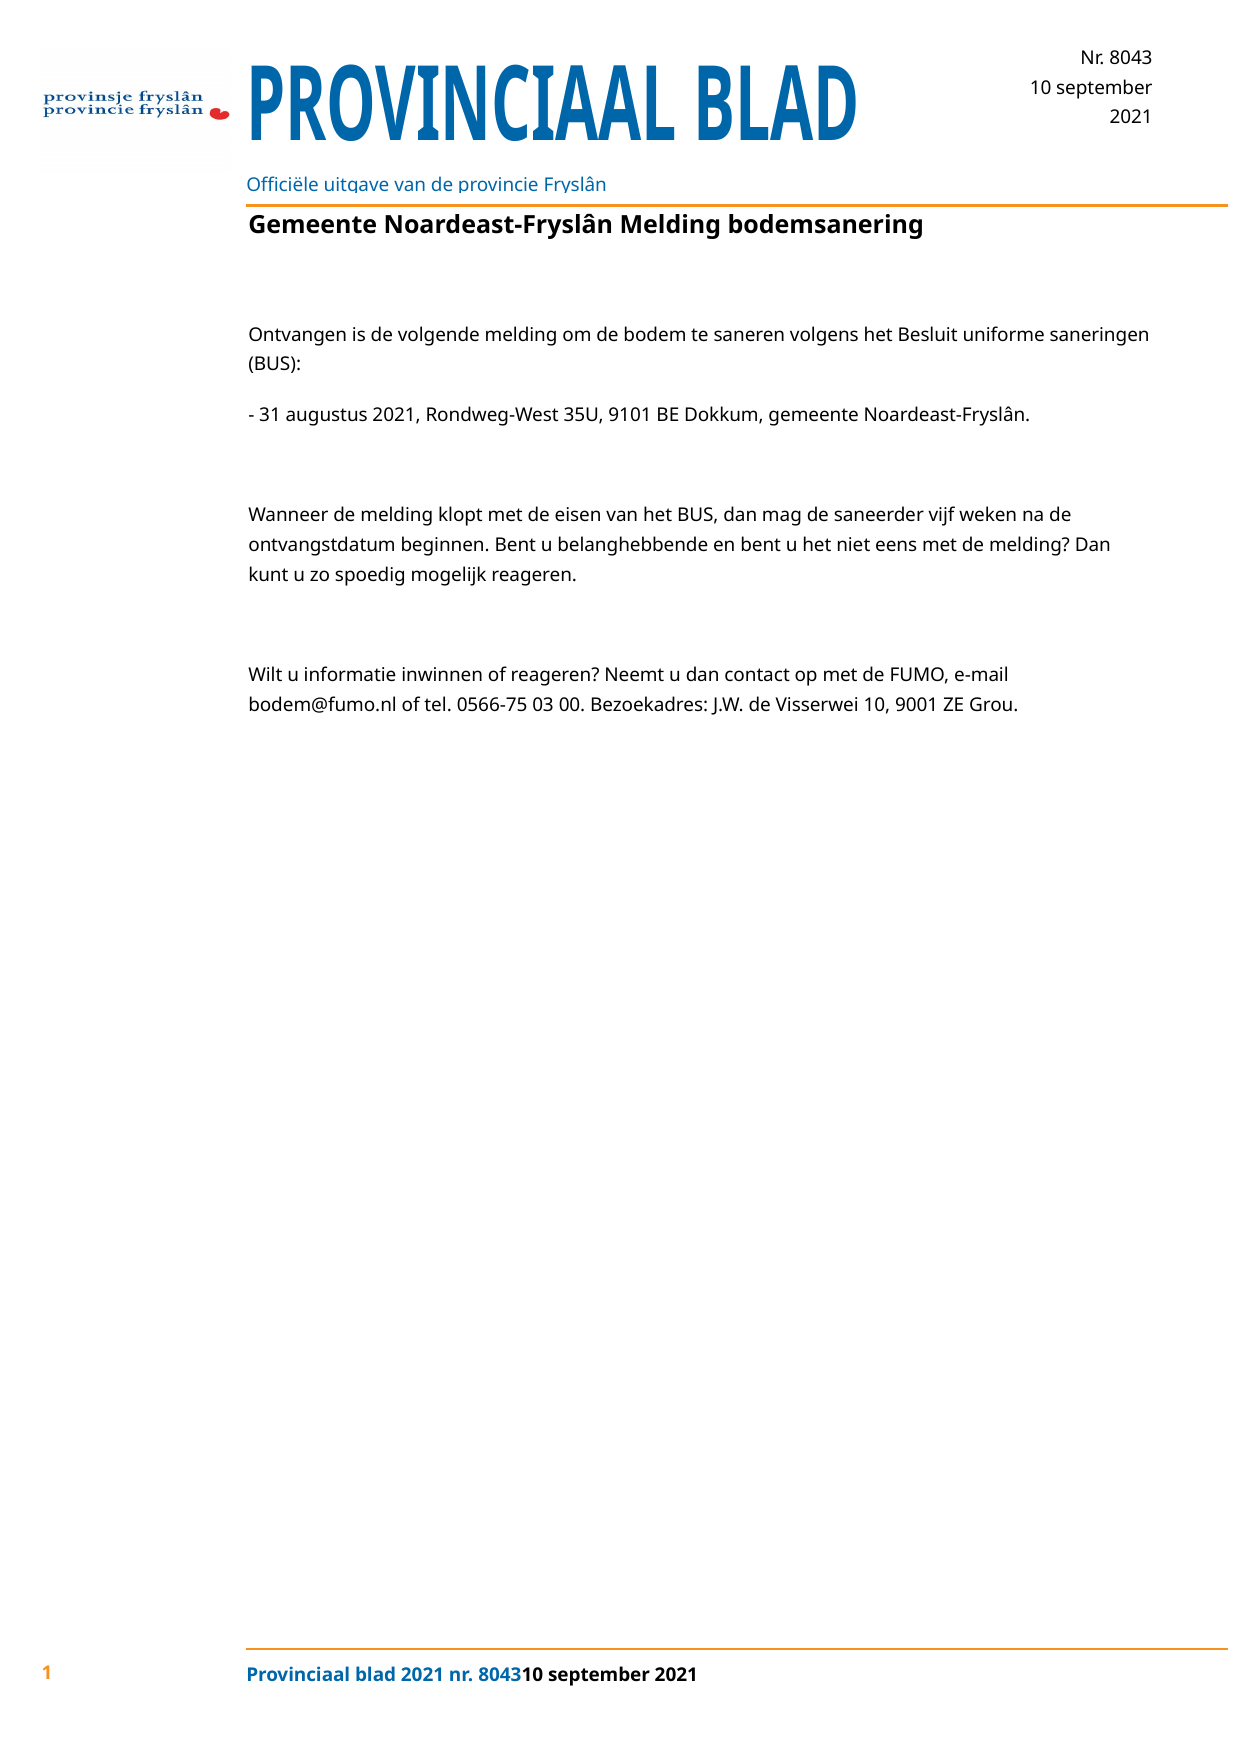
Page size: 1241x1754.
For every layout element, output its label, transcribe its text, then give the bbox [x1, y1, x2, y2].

text Gemeente Noardeast-Fryslân Melding bodemsanering [248, 207, 1152, 241]
text Wilt u informatie inwinnen of reageren? Neemt u dan contact op met de FUMO, e-mail bodem@fumo.nl of tel. 0566-75 03 00. Bezoekadres: J.W. de Visserwei 10, 9001 ZE Grou. [248, 662, 1152, 717]
text - 31 augustus 2021, Rondweg-West 35U, 9101 BE Dokkum, gemeente Noardeast-Fryslân. [248, 401, 1152, 426]
picture [41, 47, 231, 172]
text Wanneer de melding klopt met de eisen van het BUS, dan mag de saneerder vijf weken na de ontvangstdatum beginnen. Bent u belanghebbende en bent u het niet eens met de melding? Dan kunt u zo spoedig mogelijk reageren. [248, 502, 1152, 586]
text Ontvangen is de volgende melding om de bodem te saneren volgens het Besluit uniforme saneringen (BUS): [248, 321, 1152, 376]
